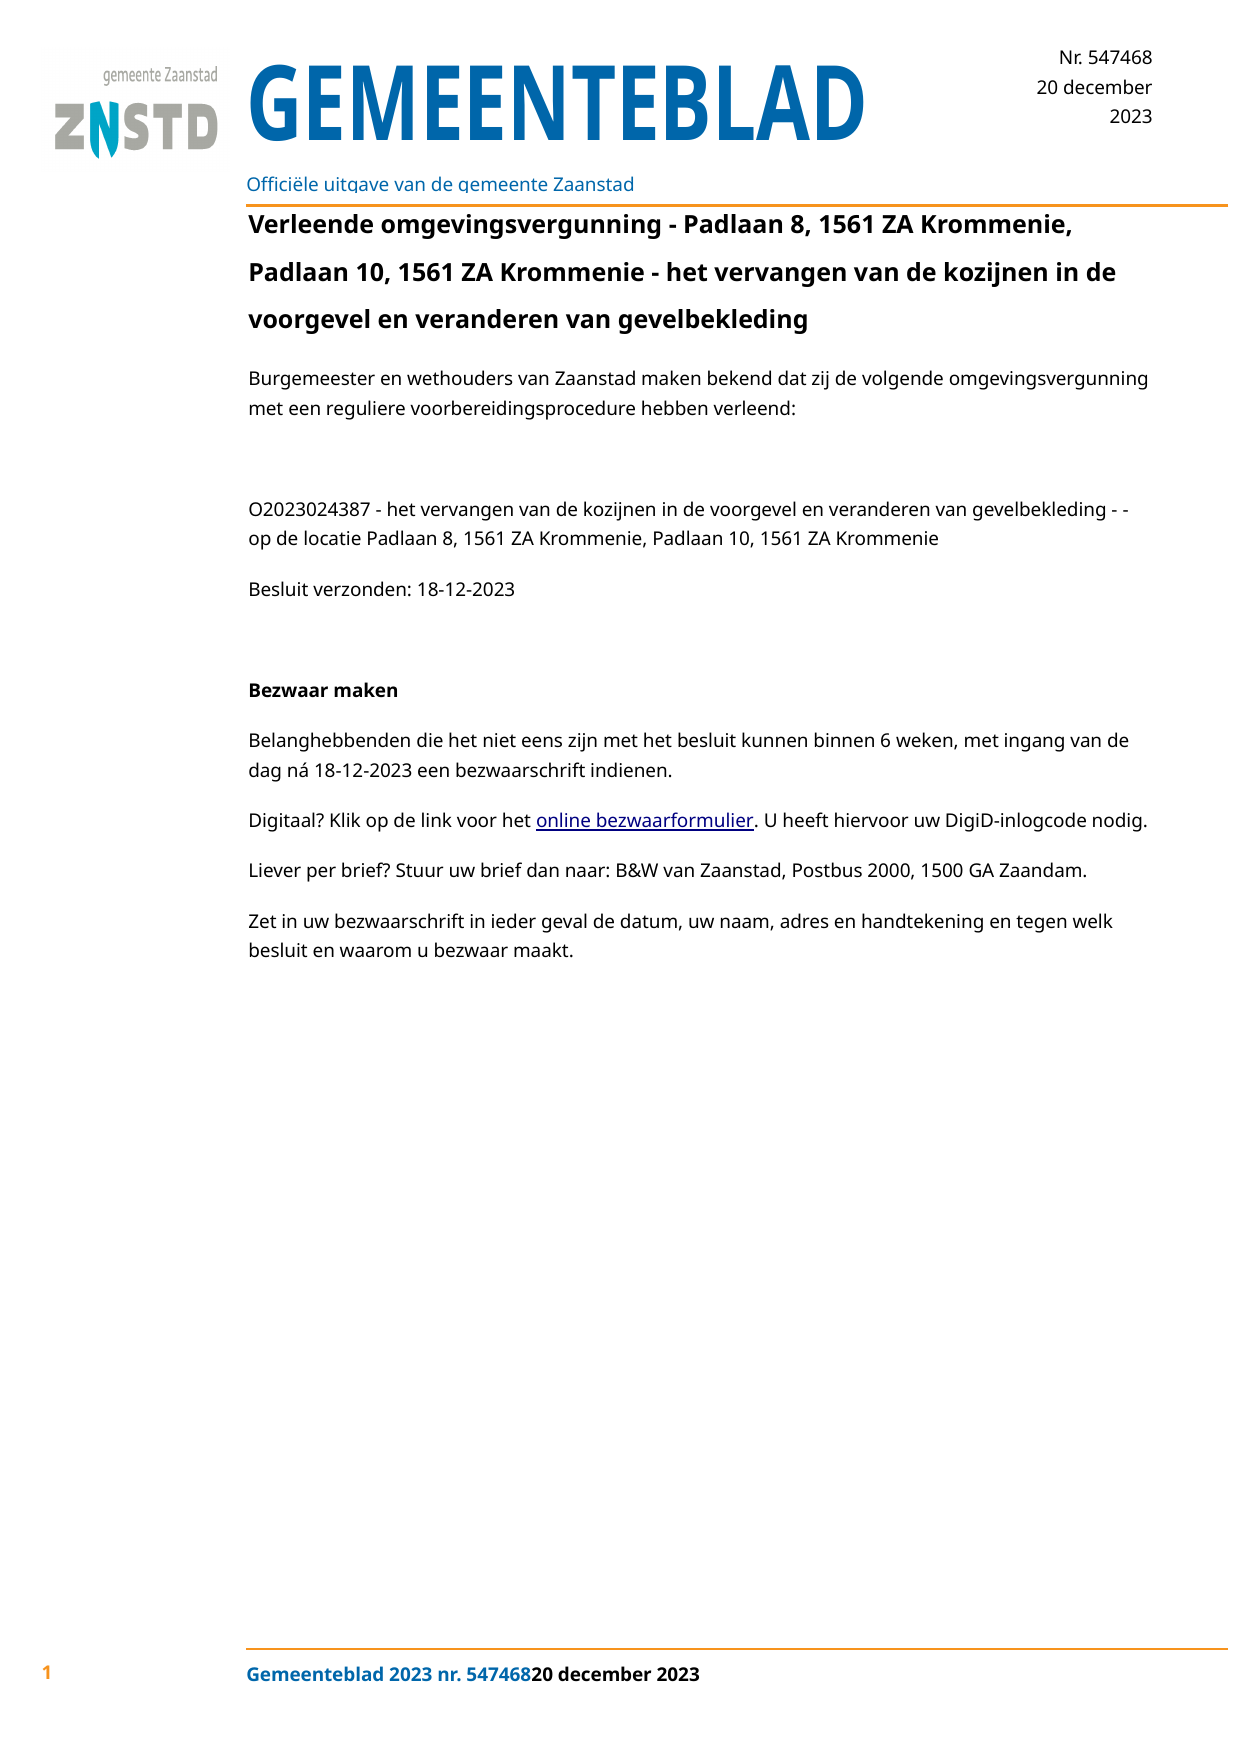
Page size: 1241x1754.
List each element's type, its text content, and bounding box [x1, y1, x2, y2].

text Bezwaar maken [248, 677, 1152, 702]
text Besluit verzonden: 18-12-2023 [248, 576, 1152, 602]
text Burgemeester en wethouders van Zaanstad maken bekend dat zij de volgende omgevingsvergunning met een reguliere voorbereidingsprocedure hebben verleend: [248, 366, 1152, 421]
text Verleende omgevingsvergunning - Padlaan 8, 1561 ZA Krommenie, Padlaan 10, 1561 ZA Krommenie - het vervangen van de kozijnen in de voorgevel en veranderen van gevelbekleding [248, 207, 1152, 336]
picture [41, 47, 231, 172]
text Belanghebbenden die het niet eens zijn met het besluit kunnen binnen 6 weken, met ingang van de dag ná 18-12-2023 een bezwaarschrift indienen. [248, 727, 1152, 782]
text O2023024387 - het vervangen van de kozijnen in de voorgevel en veranderen van gevelbekleding - - op de locatie Padlaan 8, 1561 ZA Krommenie, Padlaan 10, 1561 ZA Krommenie [248, 496, 1152, 551]
text Zet in uw bezwaarschrift in ieder geval de datum, uw naam, adres en handtekening en tegen welk besluit en waarom u bezwaar maakt. [248, 908, 1152, 963]
text Liever per brief? Stuur uw brief dan naar: B&W van Zaanstad, Postbus 2000, 1500 GA Zaandam. [248, 858, 1152, 883]
text Digitaal? Klik op de link voor het online bezwaarformulier. U heeft hiervoor uw DigiD-inlogcode nodig. [248, 807, 1152, 833]
